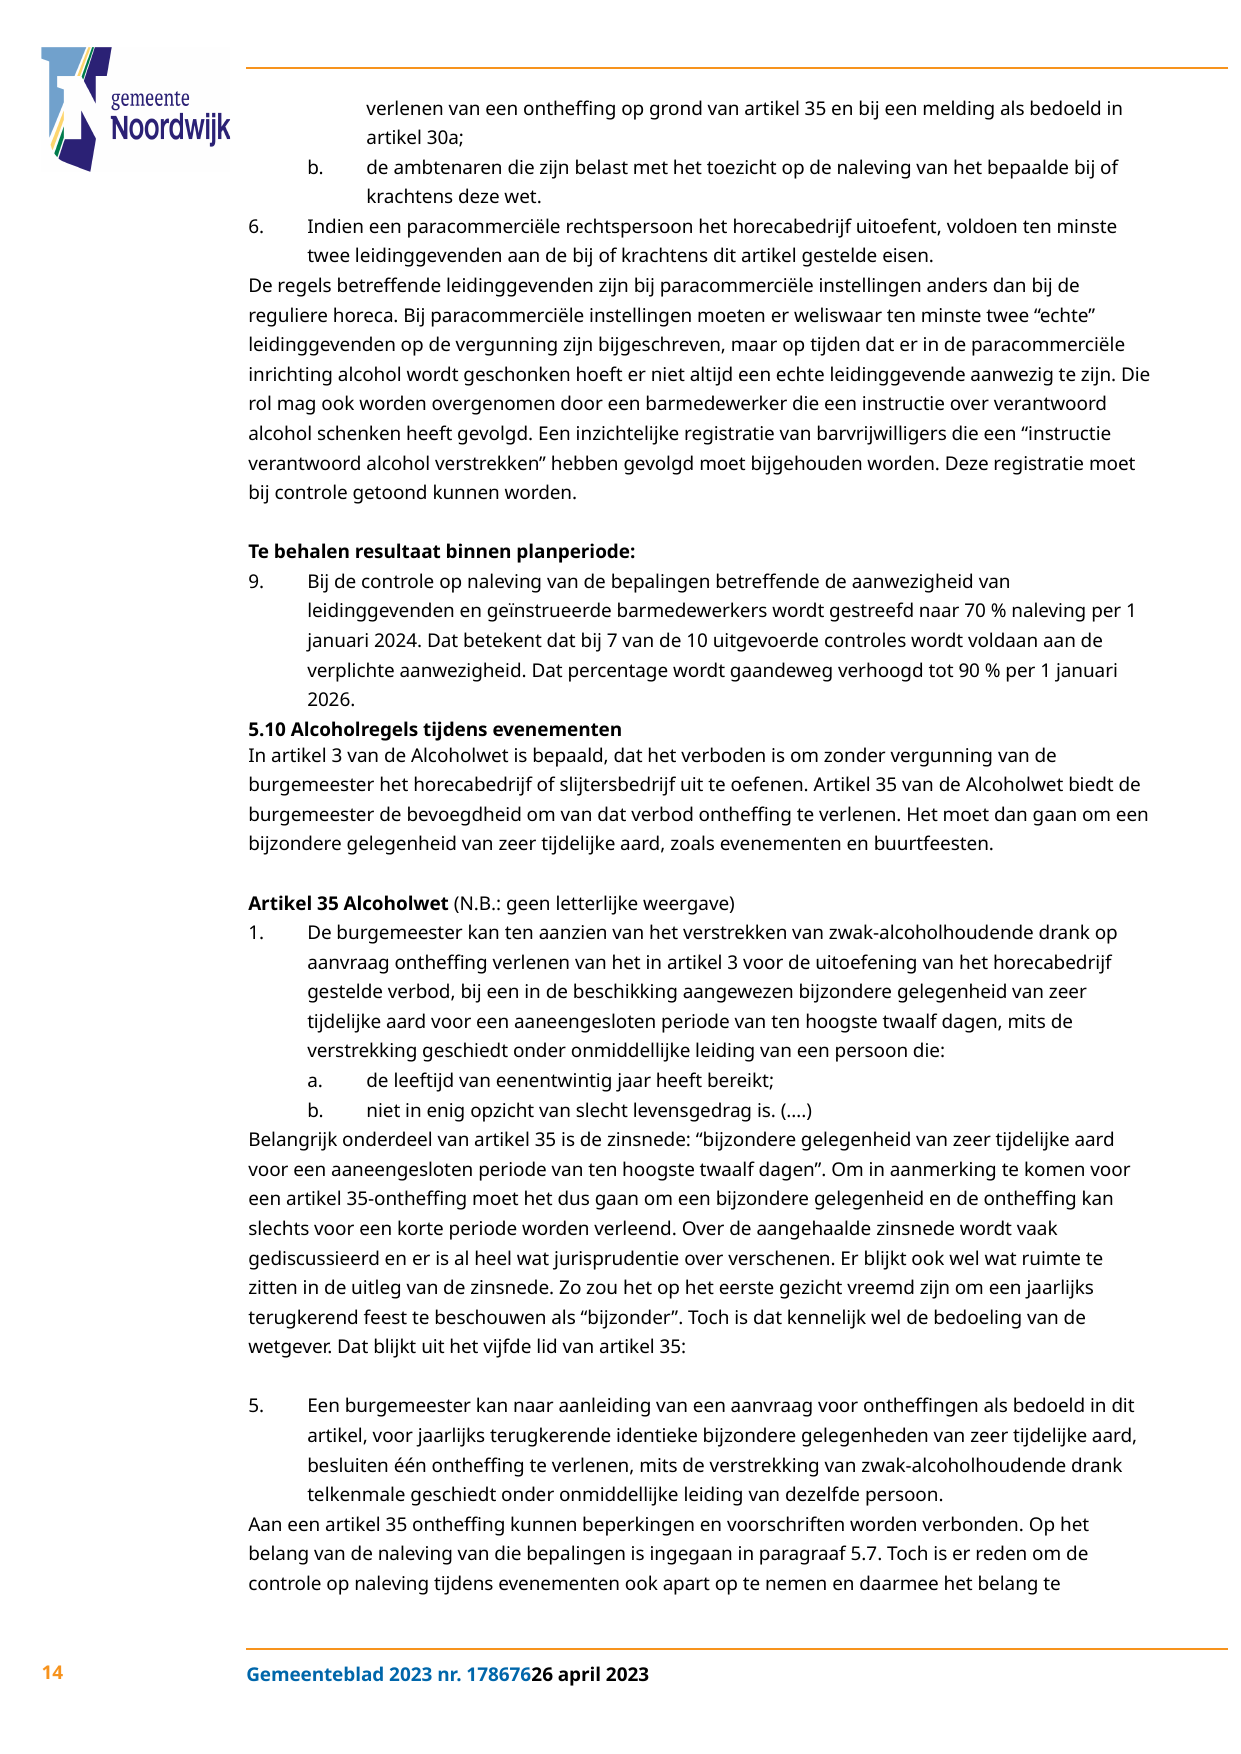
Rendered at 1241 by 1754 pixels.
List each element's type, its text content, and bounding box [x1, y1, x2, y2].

list de ambtenaren die zijn belast met het toezicht op de naleving van het bepaalde bij of krachtens deze wet. [307, 154, 1152, 209]
text In artikel 3 van de Alcoholwet is bepaald, dat het verboden is om zonder vergunning van de burgemeester het horecabedrijf of slijtersbedrijf uit te oefenen. Artikel 35 van de Alcoholwet biedt de burgemeester de bevoegdheid om van dat verbod ontheffing te verlenen. Het moet dan gaan om een bijzondere gelegenheid van zeer tijdelijke aard, zoals evenementen en buurtfeesten. [248, 742, 1152, 856]
list Een burgemeester kan naar aanleiding van een aanvraag voor ontheffingen als bedoeld in dit artikel, voor jaarlijks terugkerende identieke bijzondere gelegenheden van zeer tijdelijke aard, besluiten één ontheffing te verlenen, mits de verstrekking van zwak-alcoholhoudende drank telkenmale geschiedt onder onmiddellijke leiding van dezelfde persoon. [248, 1393, 1152, 1507]
text 5.10 Alcoholregels tijdens evenementen [248, 716, 1152, 742]
list de leeftijd van eenentwintig jaar heeft bereikt; [307, 1067, 1152, 1093]
list Indien een paracommerciële rechtspersoon het horecabedrijf uitoefent, voldoen ten minste twee leidinggevenden aan de bij of krachtens dit artikel gestelde eisen. [248, 213, 1152, 268]
list De burgemeester kan ten aanzien van het verstrekken van zwak-alcoholhoudende drank op aanvraag ontheffing verlenen van het in artikel 3 voor de uitoefening van het horecabedrijf gestelde verbod, bij een in de beschikking aangewezen bijzondere gelegenheid van zeer tijdelijke aard voor een aaneengesloten periode van ten hoogste twaalf dagen, mits de verstrekking geschiedt onder onmiddellijke leiding van een persoon die: [248, 919, 1152, 1063]
list verlenen van een ontheffing op grond van artikel 35 en bij een melding als bedoeld in artikel 30a; [307, 95, 1152, 150]
text Belangrijk onderdeel van artikel 35 is de zinsnede: “bijzondere gelegenheid van zeer tijdelijke aard voor een aaneengesloten periode van ten hoogste twaalf dagen”. Om in aanmerking te komen voor een artikel 35-ontheffing moet het dus gaan om een bijzondere gelegenheid en de ontheffing kan slechts voor een korte periode worden verleend. Over de aangehaalde zinsnede wordt vaak gediscussieerd en er is al heel wat jurisprudentie over verschenen. Er blijkt ook wel wat ruimte te zitten in de uitleg van de zinsnede. Zo zou het op het eerste gezicht vreemd zijn om een jaarlijks terugkerend feest te beschouwen als “bijzonder”. Toch is dat kennelijk wel de bedoeling van de wetgever. Dat blijkt uit het vijfde lid van artikel 35: [248, 1126, 1152, 1359]
list niet in enig opzicht van slecht levensgedrag is. (….) [307, 1097, 1152, 1122]
picture [41, 47, 231, 172]
text Aan een artikel 35 ontheffing kunnen beperkingen en voorschriften worden verbonden. Op het belang van de naleving van die bepalingen is ingegaan in paragraaf 5.7. Toch is er reden om de controle op naleving tijdens evenementen ook apart op te nemen en daarmee het belang te [248, 1511, 1152, 1596]
text Te behalen resultaat binnen planperiode: [248, 538, 1152, 564]
text Artikel 35 Alcoholwet (N.B.: geen letterlijke weergave) [248, 890, 1152, 915]
list Bij de controle op naleving van de bepalingen betreffende de aanwezigheid van leidinggevenden en geïnstrueerde barmedewerkers wordt gestreefd naar 70 % naleving per 1 januari 2024. Dat betekent dat bij 7 van de 10 uitgevoerde controles wordt voldaan aan de verplichte aanwezigheid. Dat percentage wordt gaandeweg verhoogd tot 90 % per 1 januari 2026. [248, 568, 1152, 712]
text De regels betreffende leidinggevenden zijn bij paracommerciële instellingen anders dan bij de reguliere horeca. Bij paracommerciële instellingen moeten er weliswaar ten minste twee “echte” leidinggevenden op de vergunning zijn bijgeschreven, maar op tijden dat er in de paracommerciële inrichting alcohol wordt geschonken hoeft er niet altijd een echte leidinggevende aanwezig te zijn. Die rol mag ook worden overgenomen door een barmedewerker die een instructie over verantwoord alcohol schenken heeft gevolgd. Een inzichtelijke registratie van barvrijwilligers die een “instructie verantwoord alcohol verstrekken” hebben gevolgd moet bijgehouden worden. Deze registratie moet bij controle getoond kunnen worden. [248, 272, 1152, 505]
